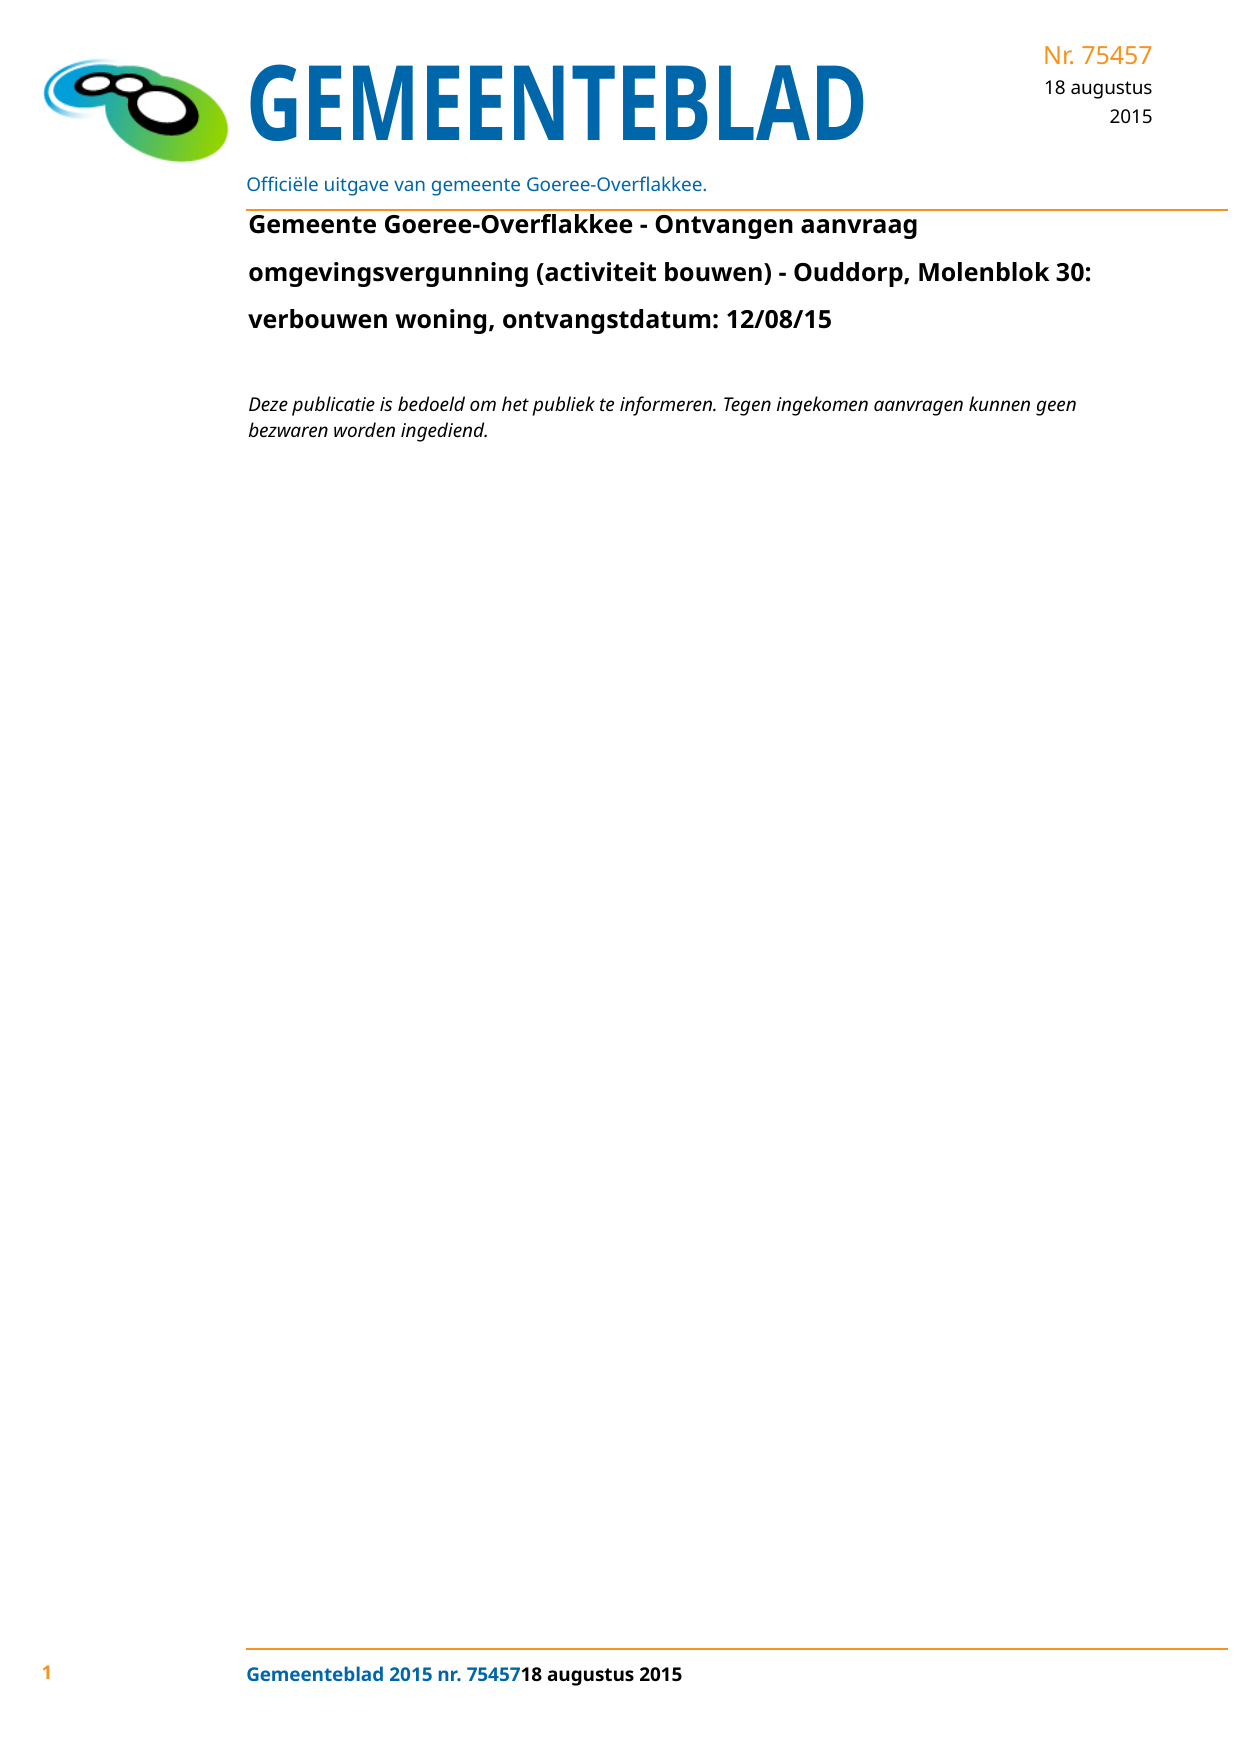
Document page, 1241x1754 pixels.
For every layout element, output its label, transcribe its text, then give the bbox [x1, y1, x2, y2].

text Deze publicatie is bedoeld om het publiek te informeren. Tegen ingekomen aanvragen kunnen geen bezwaren worden ingediend. [248, 391, 1152, 443]
text Gemeente Goeree-Overflakkee - Ontvangen aanvraag omgevingsvergunning (activiteit bouwen) - Ouddorp, Molenblok 30: verbouwen woning, ontvangstdatum: 12/08/15 [248, 211, 1152, 336]
picture [41, 47, 231, 172]
